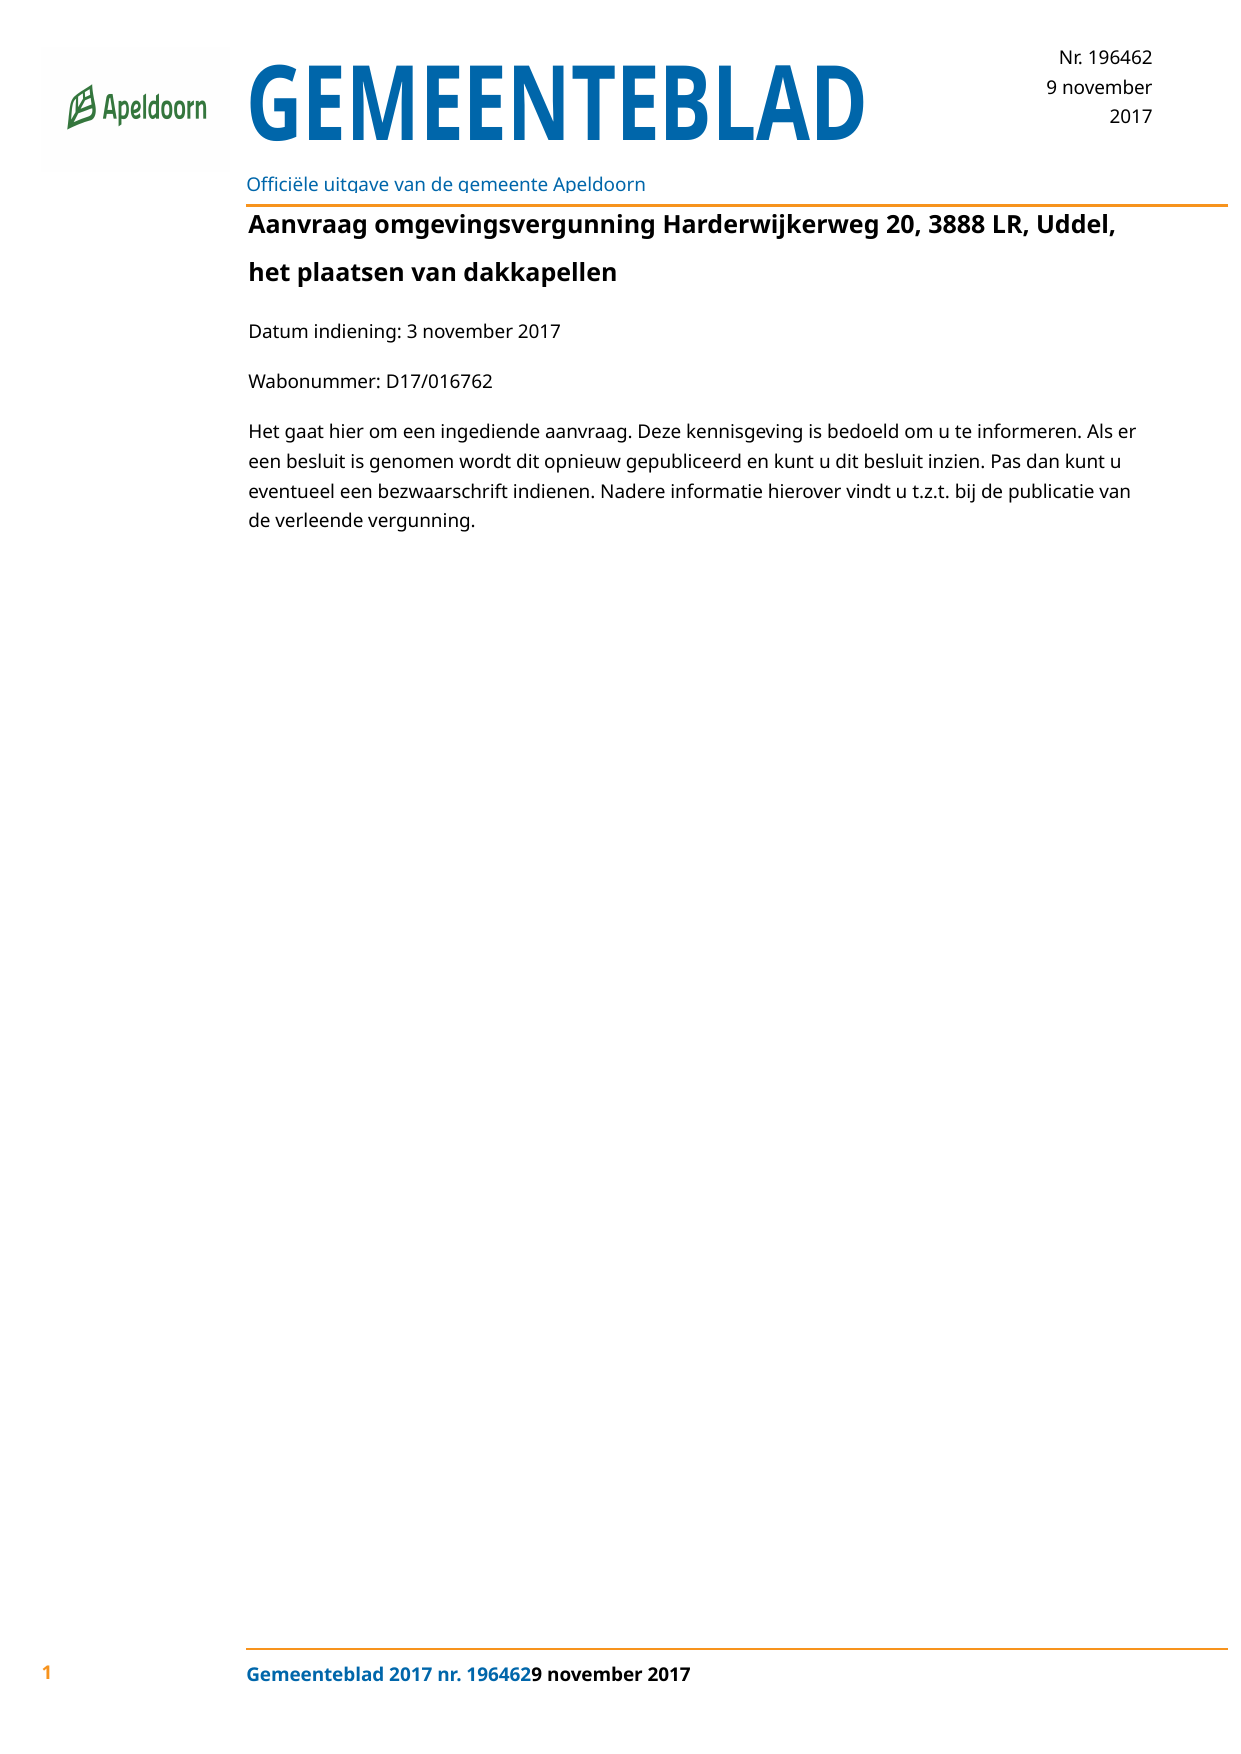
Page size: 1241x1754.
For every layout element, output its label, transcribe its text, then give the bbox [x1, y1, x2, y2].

picture [41, 47, 231, 172]
text Wabonummer: D17/016762 [248, 368, 1152, 394]
text Het gaat hier om een ingediende aanvraag. Deze kennisgeving is bedoeld om u te informeren. Als er een besluit is genomen wordt dit opnieuw gepubliceerd en kunt u dit besluit inzien. Pas dan kunt u eventueel een bezwaarschrift indienen. Nadere informatie hierover vindt u t.z.t. bij de publicatie van de verleende vergunning. [248, 419, 1152, 533]
text Datum indiening: 3 november 2017 [248, 318, 1152, 344]
text Aanvraag omgevingsvergunning Harderwijkerweg 20, 3888 LR, Uddel, het plaatsen van dakkapellen [248, 207, 1152, 288]
